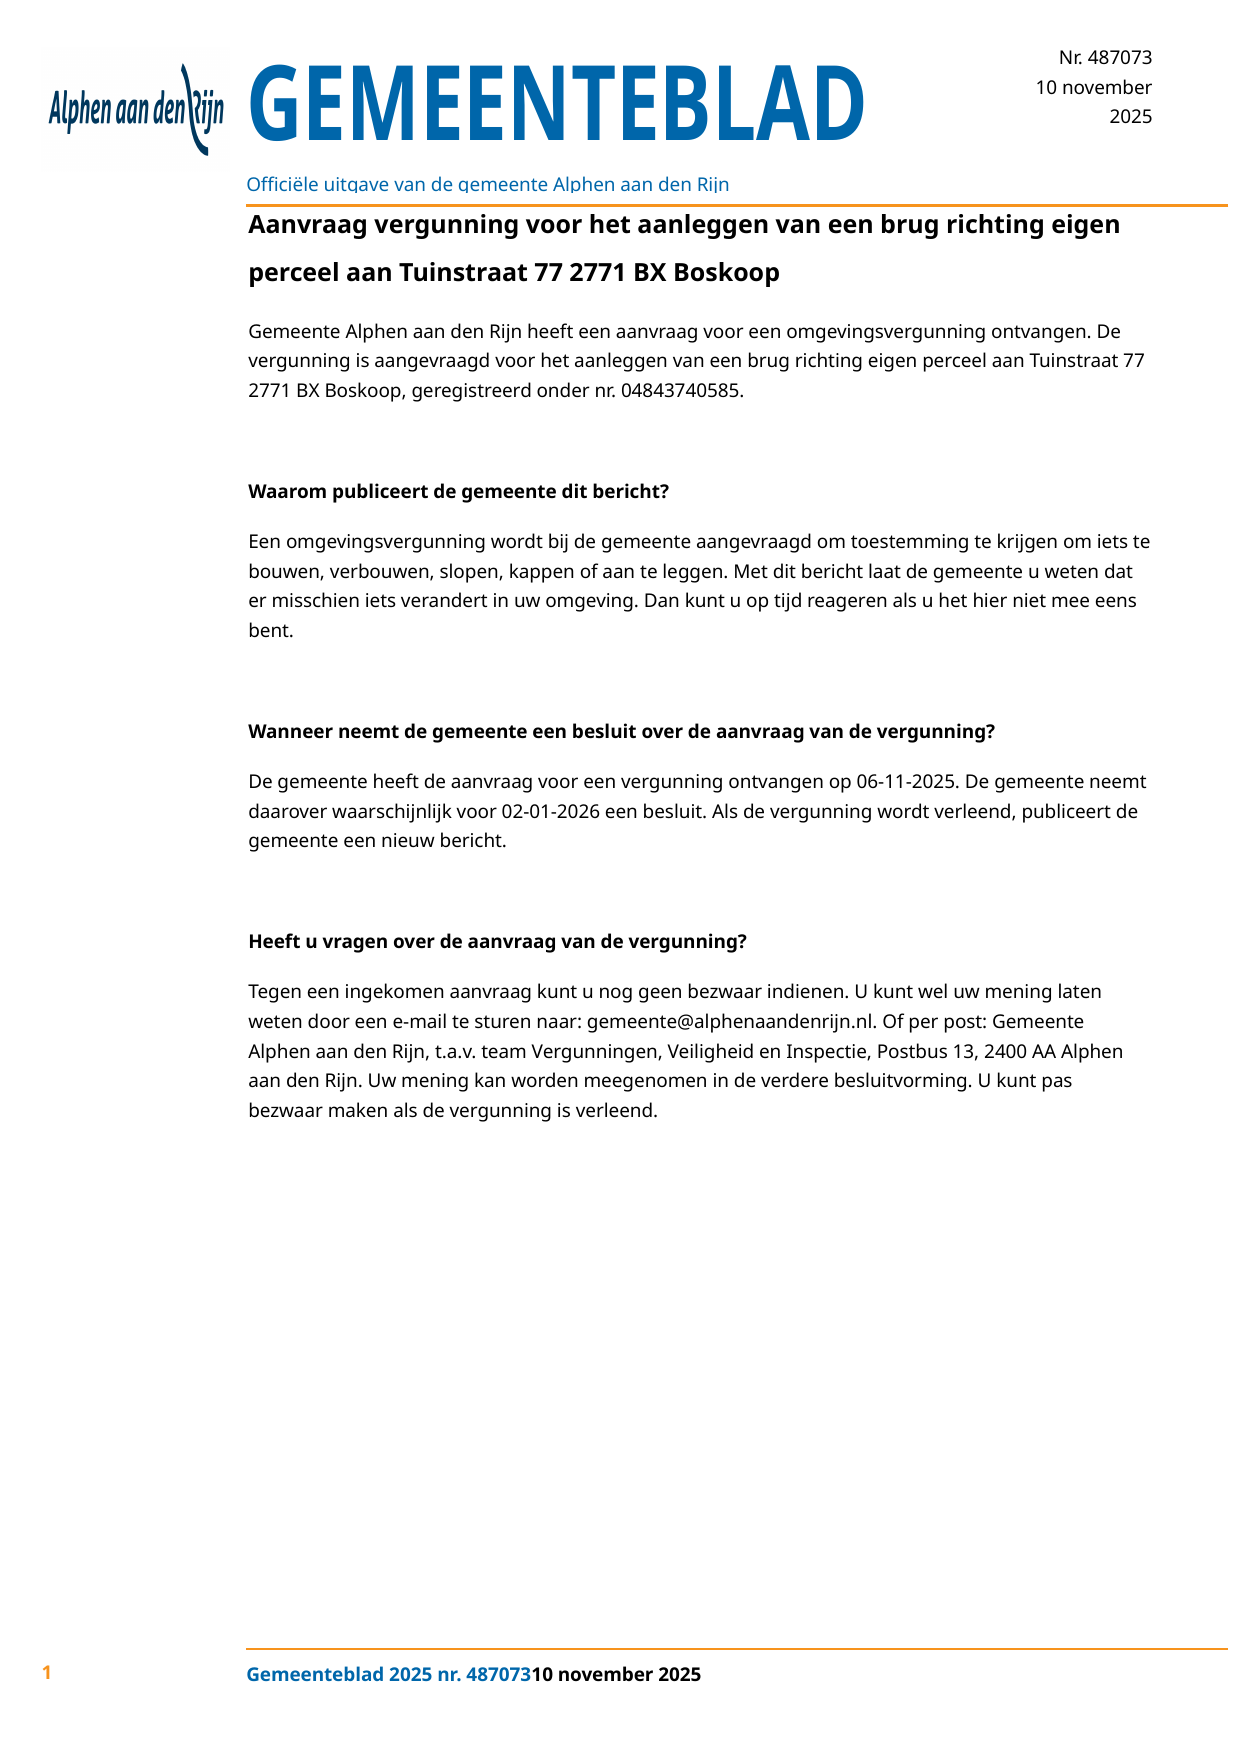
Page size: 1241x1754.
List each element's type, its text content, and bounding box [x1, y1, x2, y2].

text Gemeente Alphen aan den Rijn heeft een aanvraag voor een omgevingsvergunning ontvangen. De vergunning is aangevraagd voor het aanleggen van een brug richting eigen perceel aan Tuinstraat 77 2771 BX Boskoop, geregistreerd onder nr. 04843740585. [248, 318, 1152, 403]
text Waarom publiceert de gemeente dit bericht? [248, 478, 1152, 504]
text Een omgevingsvergunning wordt bij de gemeente aangevraagd om toestemming te krijgen om iets te bouwen, verbouwen, slopen, kappen of aan te leggen. Met dit bericht laat de gemeente u weten dat er misschien iets verandert in uw omgeving. Dan kunt u op tijd reageren als u het hier niet mee eens bent. [248, 528, 1152, 643]
text Heeft u vragen over de aanvraag van de vergunning? [248, 928, 1152, 954]
text Wanneer neemt de gemeente een besluit over de aanvraag van de vergunning? [248, 718, 1152, 744]
text Aanvraag vergunning voor het aanleggen van een brug richting eigen perceel aan Tuinstraat 77 2771 BX Boskoop [248, 207, 1152, 288]
text De gemeente heeft de aanvraag voor een vergunning ontvangen op 06-11-2025. De gemeente neemt daarover waarschijnlijk voor 02-01-2026 een besluit. Als de vergunning wordt verleend, publiceert de gemeente een nieuw bericht. [248, 768, 1152, 853]
picture [41, 47, 231, 172]
text Tegen een ingekomen aanvraag kunt u nog geen bezwaar indienen. U kunt wel uw mening laten weten door een e-mail te sturen naar: gemeente@alphenaandenrijn.nl. Of per post: Gemeente Alphen aan den Rijn, t.a.v. team Vergunningen, Veiligheid en Inspectie, Postbus 13, 2400 AA Alphen aan den Rijn. Uw mening kan worden meegenomen in de verdere besluitvorming. U kunt pas bezwaar maken als de vergunning is verleend. [248, 979, 1152, 1123]
